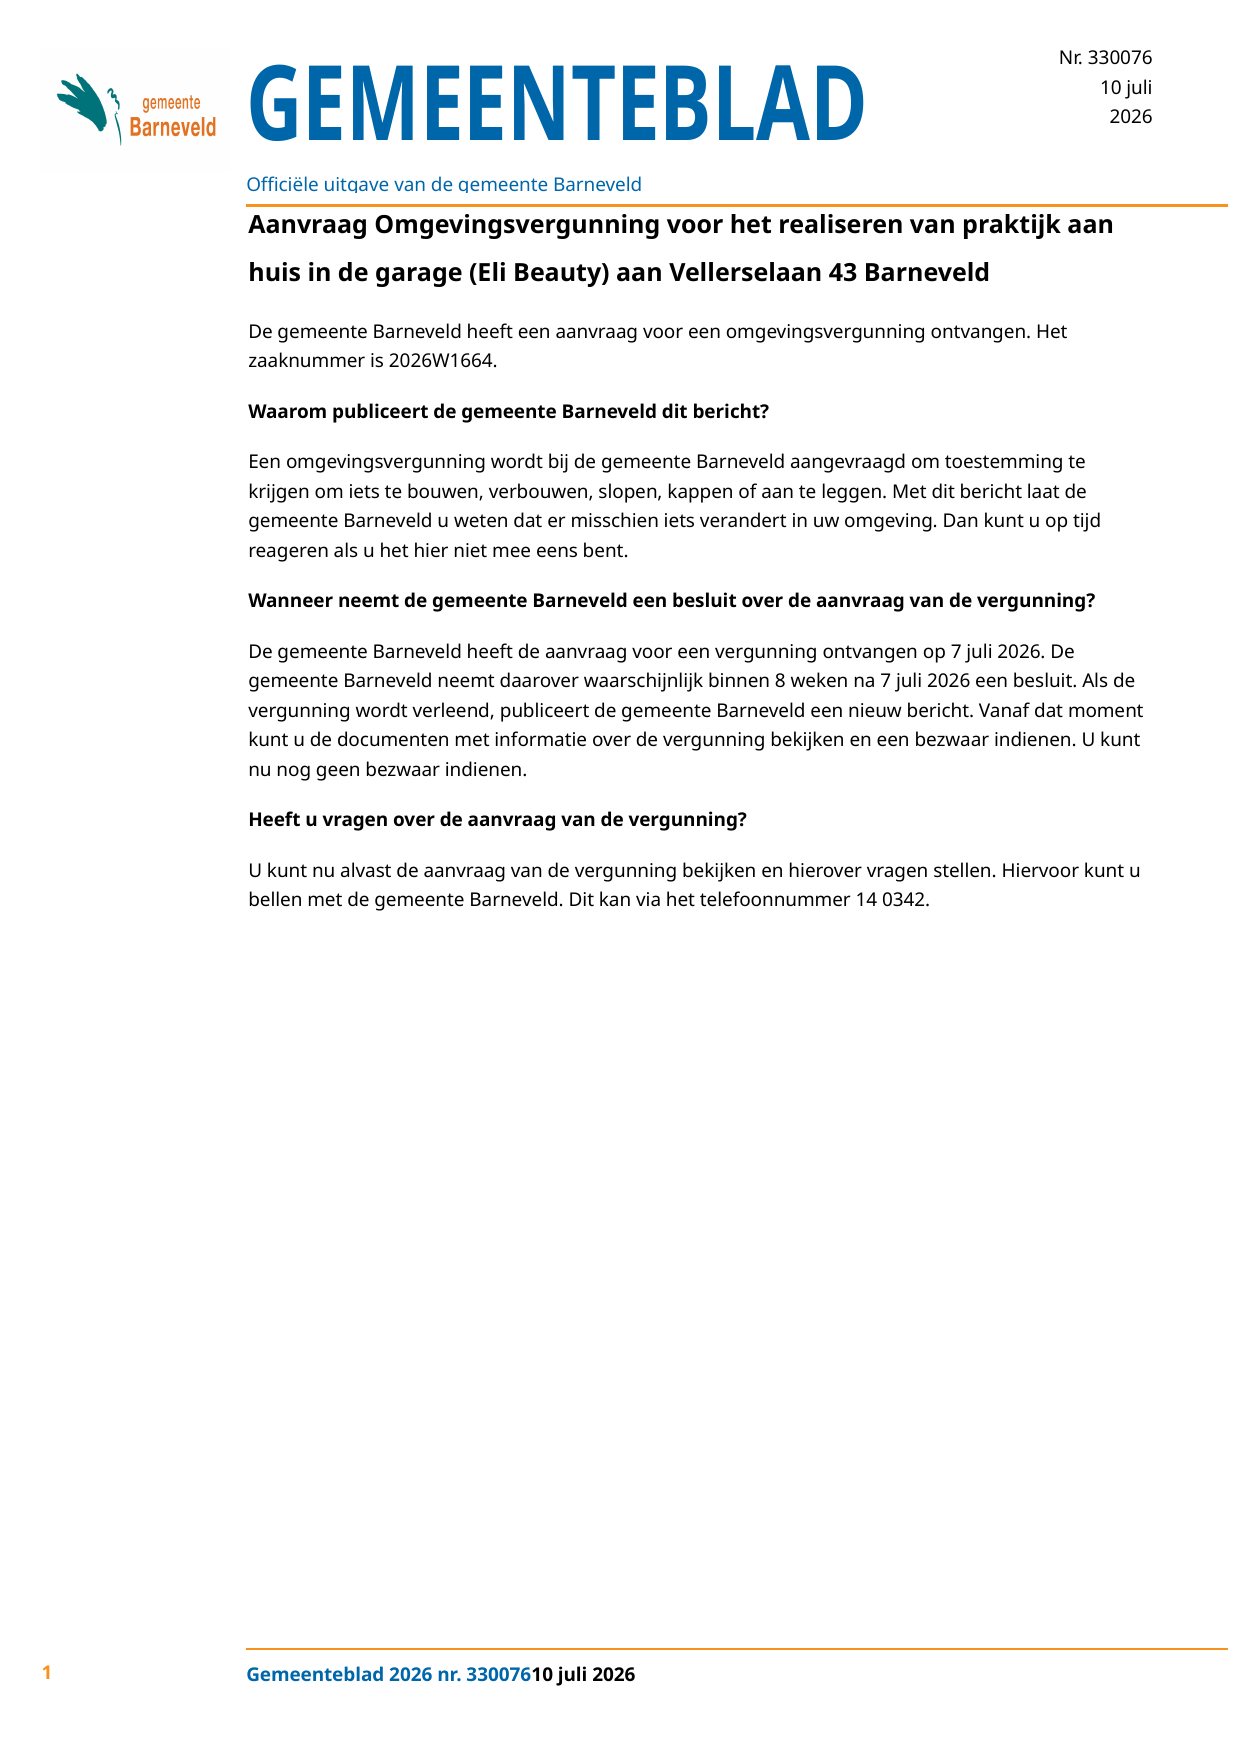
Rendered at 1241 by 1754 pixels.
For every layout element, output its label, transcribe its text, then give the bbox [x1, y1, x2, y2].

text Een omgevingsvergunning wordt bij de gemeente Barneveld aangevraagd om toestemming te krijgen om iets te bouwen, verbouwen, slopen, kappen of aan te leggen. Met dit bericht laat de gemeente Barneveld u weten dat er misschien iets verandert in uw omgeving. Dan kunt u op tijd reageren als u het hier niet mee eens bent. [248, 448, 1152, 563]
text U kunt nu alvast de aanvraag van de vergunning bekijken en hierover vragen stellen. Hiervoor kunt u bellen met de gemeente Barneveld. Dit kan via het telefoonnummer 14 0342. [248, 857, 1152, 912]
text Heeft u vragen over de aanvraag van de vergunning? [248, 807, 1152, 832]
text De gemeente Barneveld heeft een aanvraag voor een omgevingsvergunning ontvangen. Het zaaknummer is 2026W1664. [248, 318, 1152, 373]
text De gemeente Barneveld heeft de aanvraag voor een vergunning ontvangen op 7 juli 2026. De gemeente Barneveld neemt daarover waarschijnlijk binnen 8 weken na 7 juli 2026 een besluit. Als de vergunning wordt verleend, publiceert de gemeente Barneveld een nieuw bericht. Vanaf dat moment kunt u de documenten met informatie over de vergunning bekijken en een bezwaar indienen. U kunt nu nog geen bezwaar indienen. [248, 638, 1152, 782]
picture [41, 47, 231, 172]
text Wanneer neemt de gemeente Barneveld een besluit over de aanvraag van de vergunning? [248, 587, 1152, 613]
text Waarom publiceert de gemeente Barneveld dit bericht? [248, 398, 1152, 424]
text Aanvraag Omgevingsvergunning voor het realiseren van praktijk aan huis in de garage (Eli Beauty) aan Vellerselaan 43 Barneveld [248, 207, 1152, 288]
